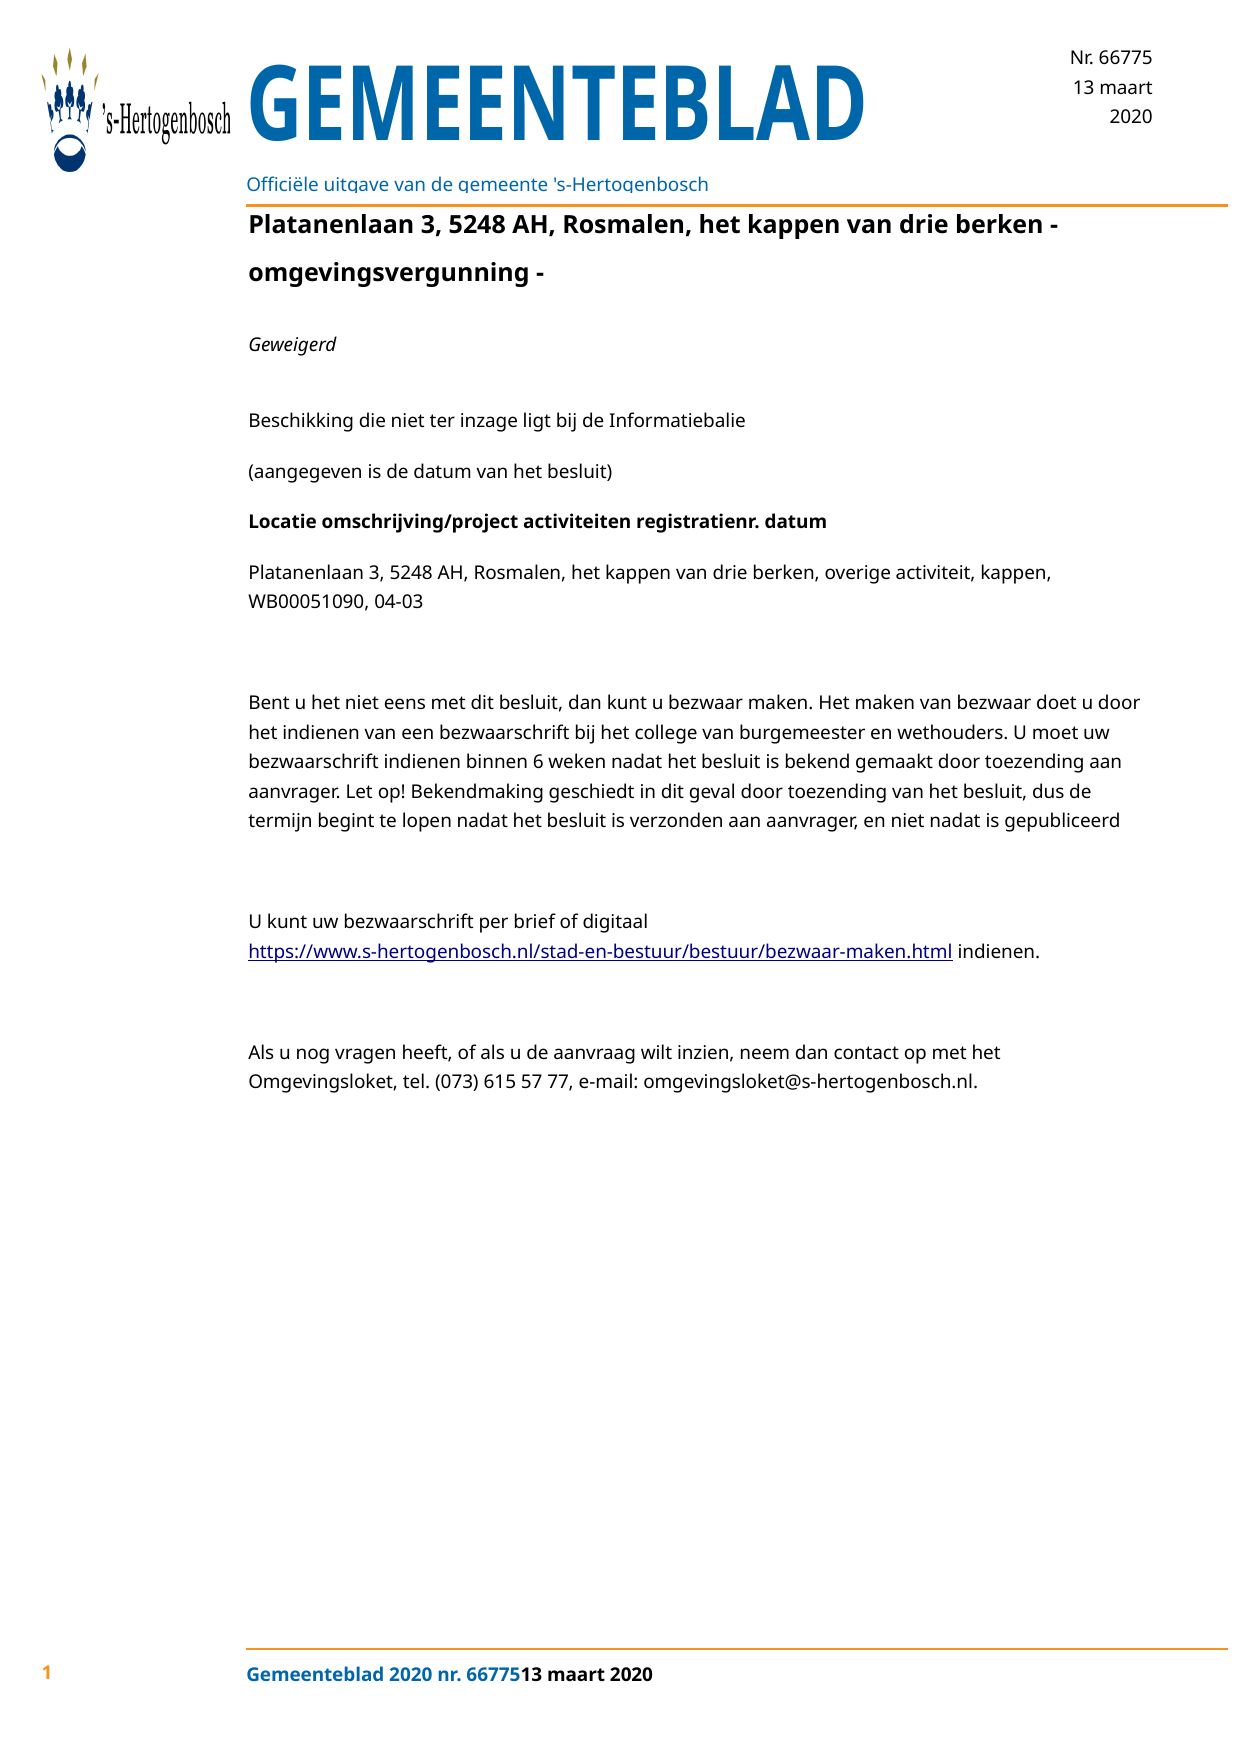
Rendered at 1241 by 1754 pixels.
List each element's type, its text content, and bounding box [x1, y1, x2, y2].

text Bent u het niet eens met dit besluit, dan kunt u bezwaar maken. Het maken van bezwaar doet u door het indienen van een bezwaarschrift bij het college van burgemeester en wethouders. U moet uw bezwaarschrift indienen binnen 6 weken nadat het besluit is bekend gemaakt door toezending aan aanvrager. Let op! Bekendmaking geschiedt in dit geval door toezending van het besluit, dus de termijn begint te lopen nadat het besluit is verzonden aan aanvrager, en niet nadat is gepubliceerd [248, 689, 1152, 833]
text Beschikking die niet ter inzage ligt bij de Informatiebalie [248, 408, 1152, 433]
text Platanenlaan 3, 5248 AH, Rosmalen, het kappen van drie berken, overige activiteit, kappen, WB00051090, 04-03 [248, 559, 1152, 614]
text Geweigerd [248, 331, 1152, 357]
text Als u nog vragen heeft, of als u de aanvraag wilt inzien, neem dan contact op met het Omgevingsloket, tel. (073) 615 57 77, e-mail: omgevingsloket@s-hertogenbosch.nl. [248, 1039, 1152, 1094]
picture [41, 47, 231, 172]
text Platanenlaan 3, 5248 AH, Rosmalen, het kappen van drie berken - omgevingsvergunning - [248, 207, 1152, 288]
text U kunt uw bezwaarschrift per brief of digitaal https://www.s-hertogenbosch.nl/stad-en-bestuur/bestuur/bezwaar-maken.html indienen. [248, 908, 1152, 964]
text (aangegeven is de datum van het besluit) [248, 458, 1152, 484]
text Locatie omschrijving/project activiteiten registratienr. datum [248, 508, 1152, 534]
